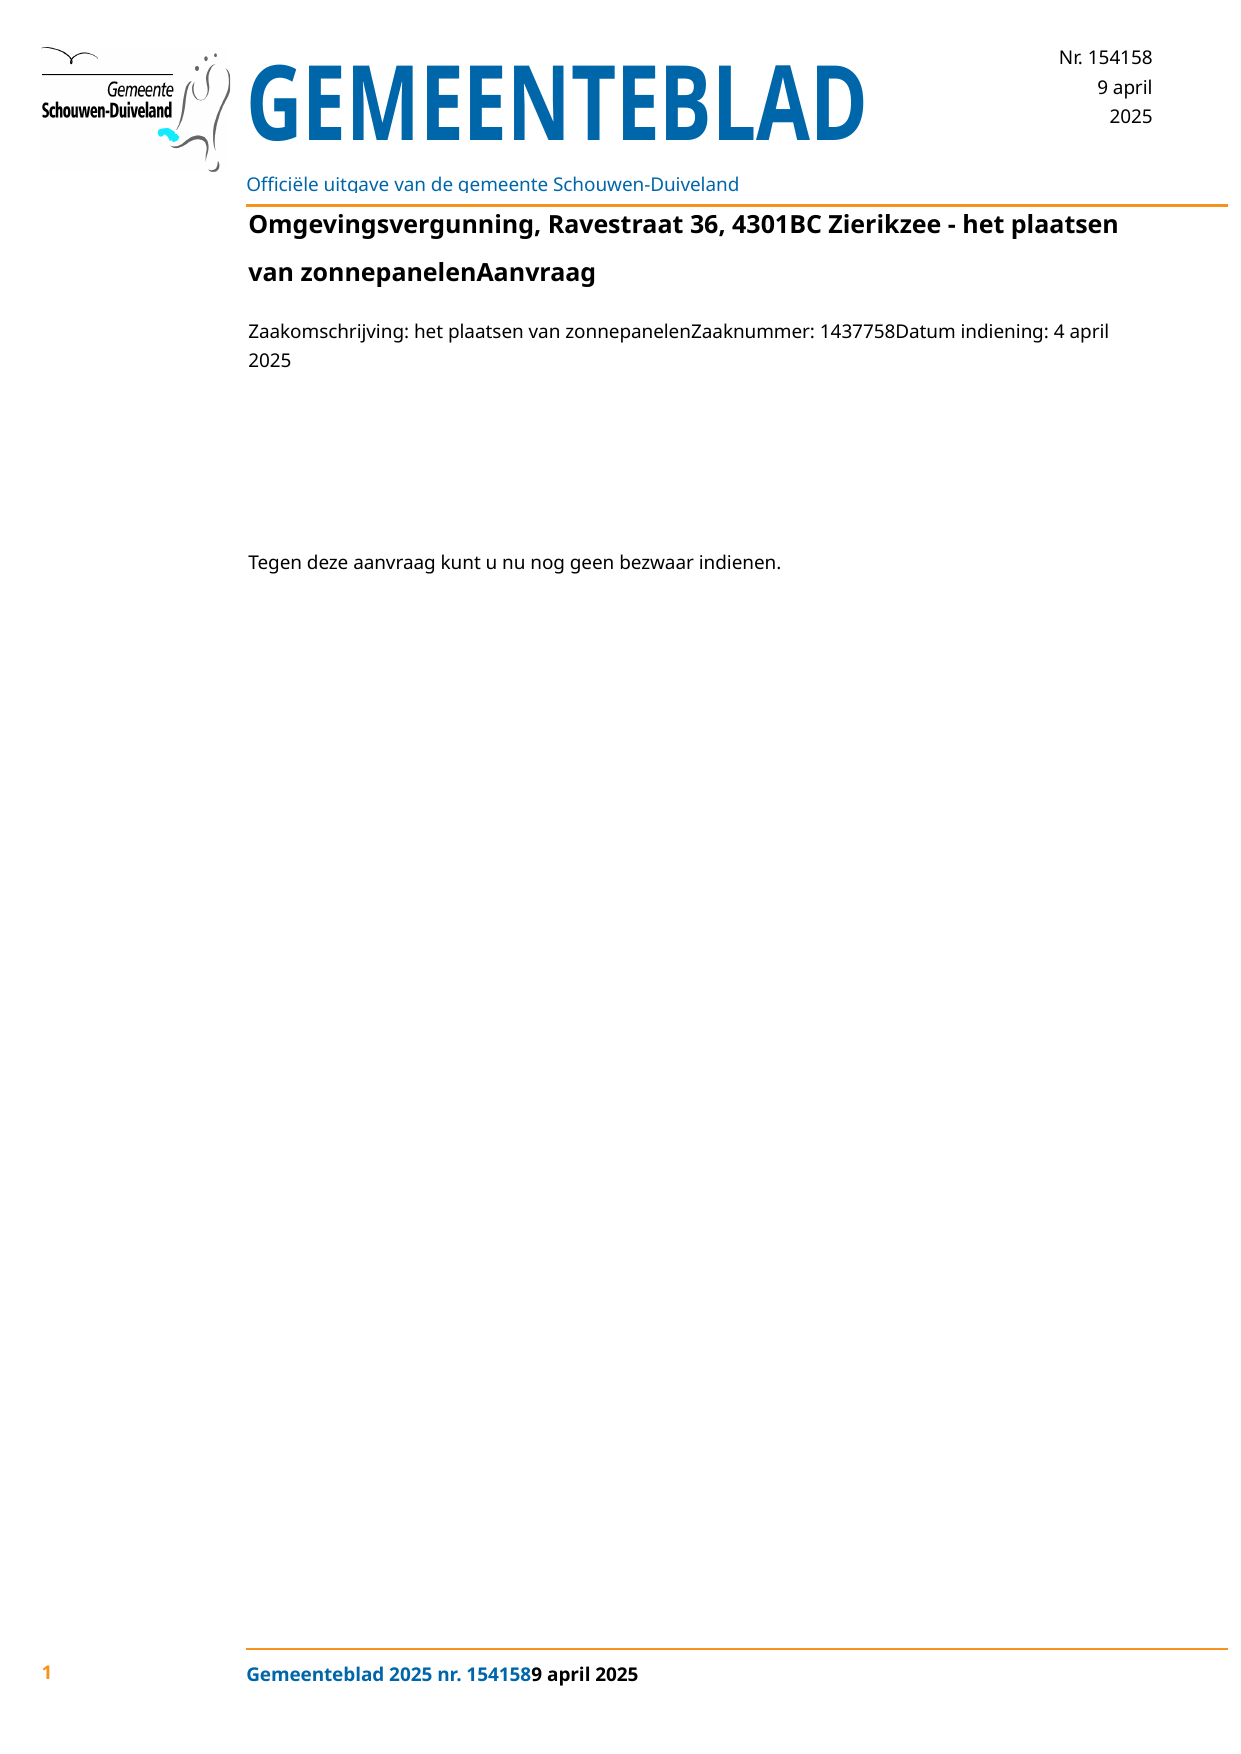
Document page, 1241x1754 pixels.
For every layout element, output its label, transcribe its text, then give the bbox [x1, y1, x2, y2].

text Zaakomschrijving: het plaatsen van zonnepanelenZaaknummer: 1437758Datum indiening: 4 april 2025 [248, 318, 1152, 373]
text Omgevingsvergunning, Ravestraat 36, 4301BC Zierikzee - het plaatsen van zonnepanelenAanvraag [248, 207, 1152, 288]
picture [41, 47, 231, 172]
text Tegen deze aanvraag kunt u nu nog geen bezwaar indienen. [248, 549, 1152, 575]
